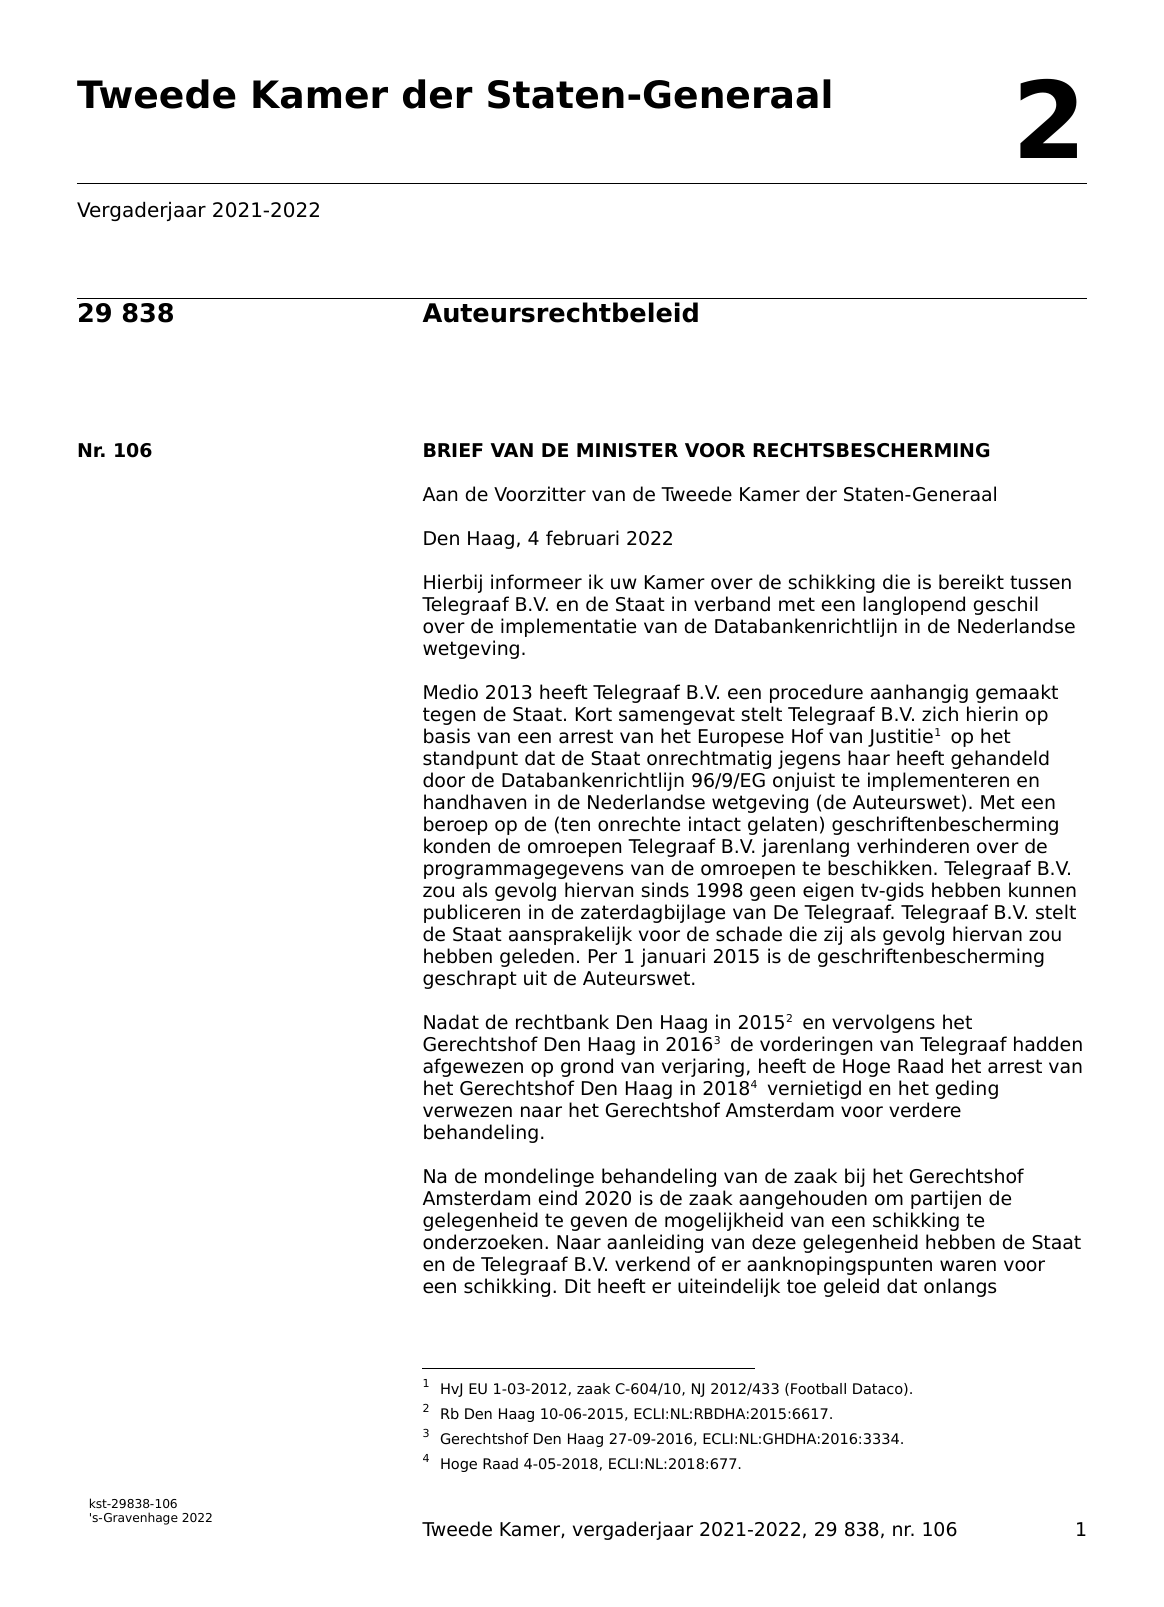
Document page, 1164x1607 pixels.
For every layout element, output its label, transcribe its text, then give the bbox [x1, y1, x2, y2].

subtitle Nr. 106 BRIEF VAN DE MINISTER VOOR RECHTSBESCHERMING [77, 440, 1087, 462]
table_header 2 [886, 59, 1087, 183]
text 's-Gravenhage 2022 [88, 1511, 323, 1525]
text Nadat de rechtbank Den Haag in 2015 en vervolgens het Gerechtshof Den Haag in 2016 de vorderingen van Telegraaf hadden afgewezen op grond van verjaring, heeft de Hoge Raad het arrest van het Gerechtshof Den Haag in 2018 vernietigd en het geding verwezen naar het Gerechtshof Amsterdam voor verdere behandeling. [422, 1012, 1087, 1144]
text Hoge Raad 4-05-2018, ECLI:NL:2018:677. [422, 1452, 1087, 1474]
text Den Haag, 4 februari 2022 [422, 528, 1087, 550]
text Hierbij informeer ik uw Kamer over de schikking die is bereikt tussen Telegraaf B.V. en de Staat in verband met een langlopend geschil over de implementatie van de Databankenrichtlijn in de Nederlandse wetgeving. [422, 572, 1087, 660]
text Gerechtshof Den Haag 27-09-2016, ECLI:NL:GHDHA:2016:3334. [422, 1427, 1087, 1449]
text kst-29838-106 [88, 1497, 323, 1511]
text Rb Den Haag 10-06-2015, ECLI:NL:RBDHA:2015:6617. [422, 1402, 1087, 1424]
text HvJ EU 1-03-2012, zaak C-604/10, NJ 2012/433 (Football Dataco). [422, 1377, 1087, 1399]
table_header Tweede Kamer der Staten-Generaal [77, 59, 886, 183]
text Na de mondelinge behandeling van de zaak bij het Gerechtshof Amsterdam eind 2020 is de zaak aangehouden om partijen de gelegenheid te geven de mogelijkheid van een schikking te onderzoeken. Naar aanleiding van deze gelegenheid hebben de Staat en de Telegraaf B.V. verkend of er aanknopingspunten waren voor een schikking. Dit heeft er uiteindelijk toe geleid dat onlangs [422, 1166, 1087, 1298]
text Aan de Voorzitter van de Tweede Kamer der Staten-Generaal [422, 484, 1087, 506]
text Medio 2013 heeft Telegraaf B.V. een procedure aanhangig gemaakt tegen de Staat. Kort samengevat stelt Telegraaf B.V. zich hierin op basis van een arrest van het Europese Hof van Justitie op het standpunt dat de Staat onrechtmatig jegens haar heeft gehandeld door de Databankenrichtlijn 96/9/EG onjuist te implementeren en handhaven in de Nederlandse wetgeving (de Auteurswet). Met een beroep op de (ten onrechte intact gelaten) geschriftenbescherming konden de omroepen Telegraaf B.V. jarenlang verhinderen over de programmagegevens van de omroepen te beschikken. Telegraaf B.V. zou als gevolg hiervan sinds 1998 geen eigen tv-gids hebben kunnen publiceren in de zaterdagbijlage van De Telegraaf. Telegraaf B.V. stelt de Staat aansprakelijk voor de schade die zij als gevolg hiervan zou hebben geleden. Per 1 januari 2015 is de geschriftenbescherming geschrapt uit de Auteurswet. [422, 682, 1087, 990]
subtitle 29 838 Auteursrechtbeleid [77, 299, 1087, 329]
table_cell Vergaderjaar 2021-2022 [77, 184, 1087, 298]
